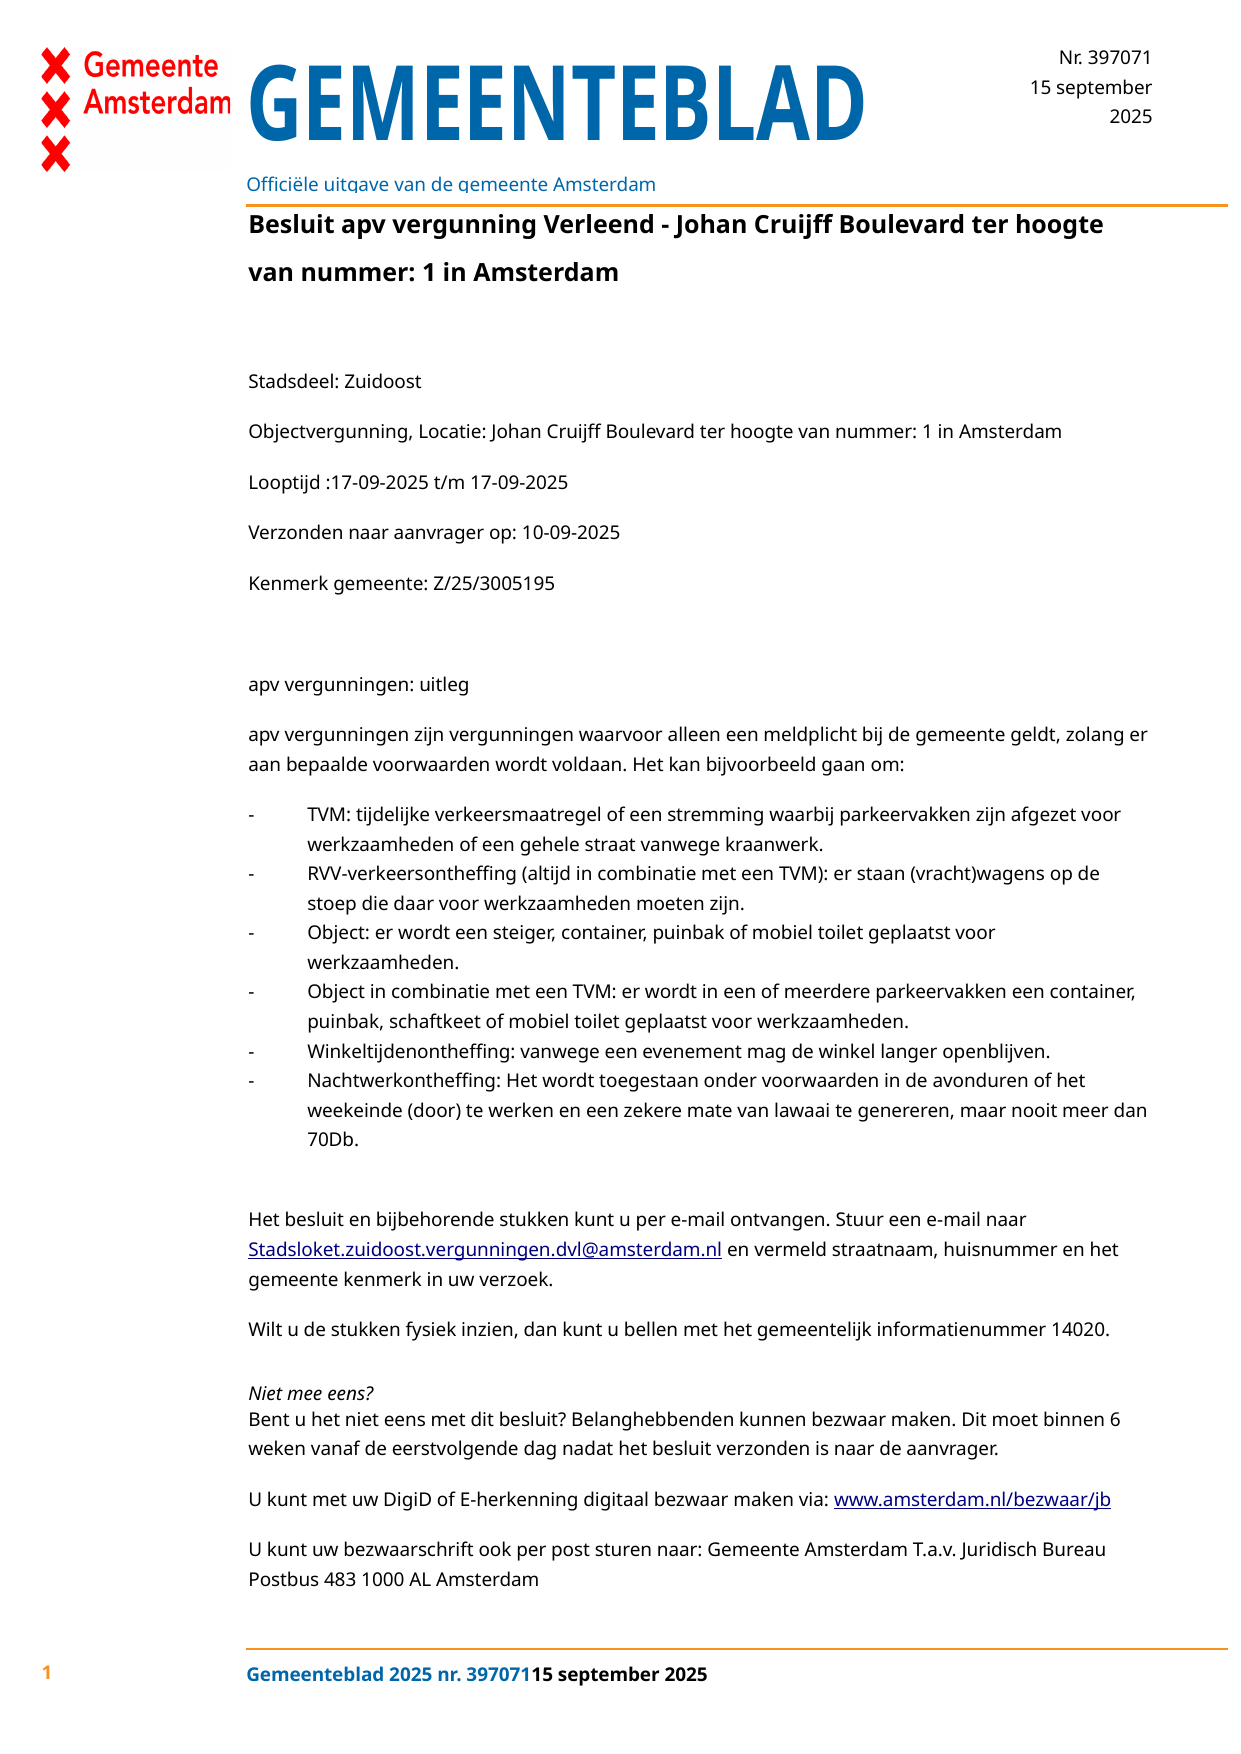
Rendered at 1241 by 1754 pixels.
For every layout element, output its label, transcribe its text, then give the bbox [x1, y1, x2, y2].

text Objectvergunning, Locatie: Johan Cruijff Boulevard ter hoogte van nummer: 1 in Amsterdam [248, 419, 1152, 444]
text Verzonden naar aanvrager op: 10-09-2025 [248, 519, 1152, 545]
text Stadsdeel: Zuidoost [248, 368, 1152, 394]
text apv vergunningen: uitleg [248, 671, 1152, 697]
text U kunt met uw DigiD of E-herkenning digitaal bezwaar maken via: www.amsterdam.nl/bezwaar/jb [248, 1486, 1152, 1512]
list Winkeltijdenontheffing: vanwege een evenement mag de winkel langer openblijven. [248, 1038, 1152, 1064]
picture [41, 47, 231, 172]
text Wilt u de stukken fysiek inzien, dan kunt u bellen met het gemeentelijk informatienummer 14020. [248, 1316, 1152, 1342]
text Besluit apv vergunning Verleend - Johan Cruijff Boulevard ter hoogte van nummer: 1 in Amsterdam [248, 207, 1152, 288]
list Object in combinatie met een TVM: er wordt in een of meerdere parkeervakken een container, puinbak, schaftkeet of mobiel toilet geplaatst voor werkzaamheden. [248, 979, 1152, 1034]
text Looptijd :17-09-2025 t/m 17-09-2025 [248, 469, 1152, 495]
text U kunt uw bezwaarschrift ook per post sturen naar: Gemeente Amsterdam T.a.v. Juridisch Bureau Postbus 483 1000 AL Amsterdam [248, 1536, 1152, 1592]
text Kenmerk gemeente: Z/25/3005195 [248, 570, 1152, 596]
list Nachtwerkontheffing: Het wordt toegestaan onder voorwaarden in de avonduren of het weekeinde (door) te werken en een zekere mate van lawaai te genereren, maar nooit meer dan 70Db. [248, 1067, 1152, 1152]
text apv vergunningen zijn vergunningen waarvoor alleen een meldplicht bij de gemeente geldt, zolang er aan bepaalde voorwaarden wordt voldaan. Het kan bijvoorbeeld gaan om: [248, 721, 1152, 777]
text Niet mee eens? [248, 1380, 1152, 1406]
list RVV-verkeersontheffing (altijd in combinatie met een TVM): er staan (vracht)wagens op de stoep die daar voor werkzaamheden moeten zijn. [248, 860, 1152, 916]
list Object: er wordt een steiger, container, puinbak of mobiel toilet geplaatst voor werkzaamheden. [248, 919, 1152, 975]
text Het besluit en bijbehorende stukken kunt u per e-mail ontvangen. Stuur een e-mail naar Stadsloket.zuidoost.vergunningen.dvl@amsterdam.nl en vermeld straatnaam, huisnummer en het gemeente kenmerk in uw verzoek. [248, 1207, 1152, 1292]
list TVM: tijdelijke verkeersmaatregel of een stremming waarbij parkeervakken zijn afgezet voor werkzaamheden of een gehele straat vanwege kraanwerk. [248, 801, 1152, 857]
text Bent u het niet eens met dit besluit? Belanghebbenden kunnen bezwaar maken. Dit moet binnen 6 weken vanaf de eerstvolgende dag nadat het besluit verzonden is naar de aanvrager. [248, 1406, 1152, 1461]
